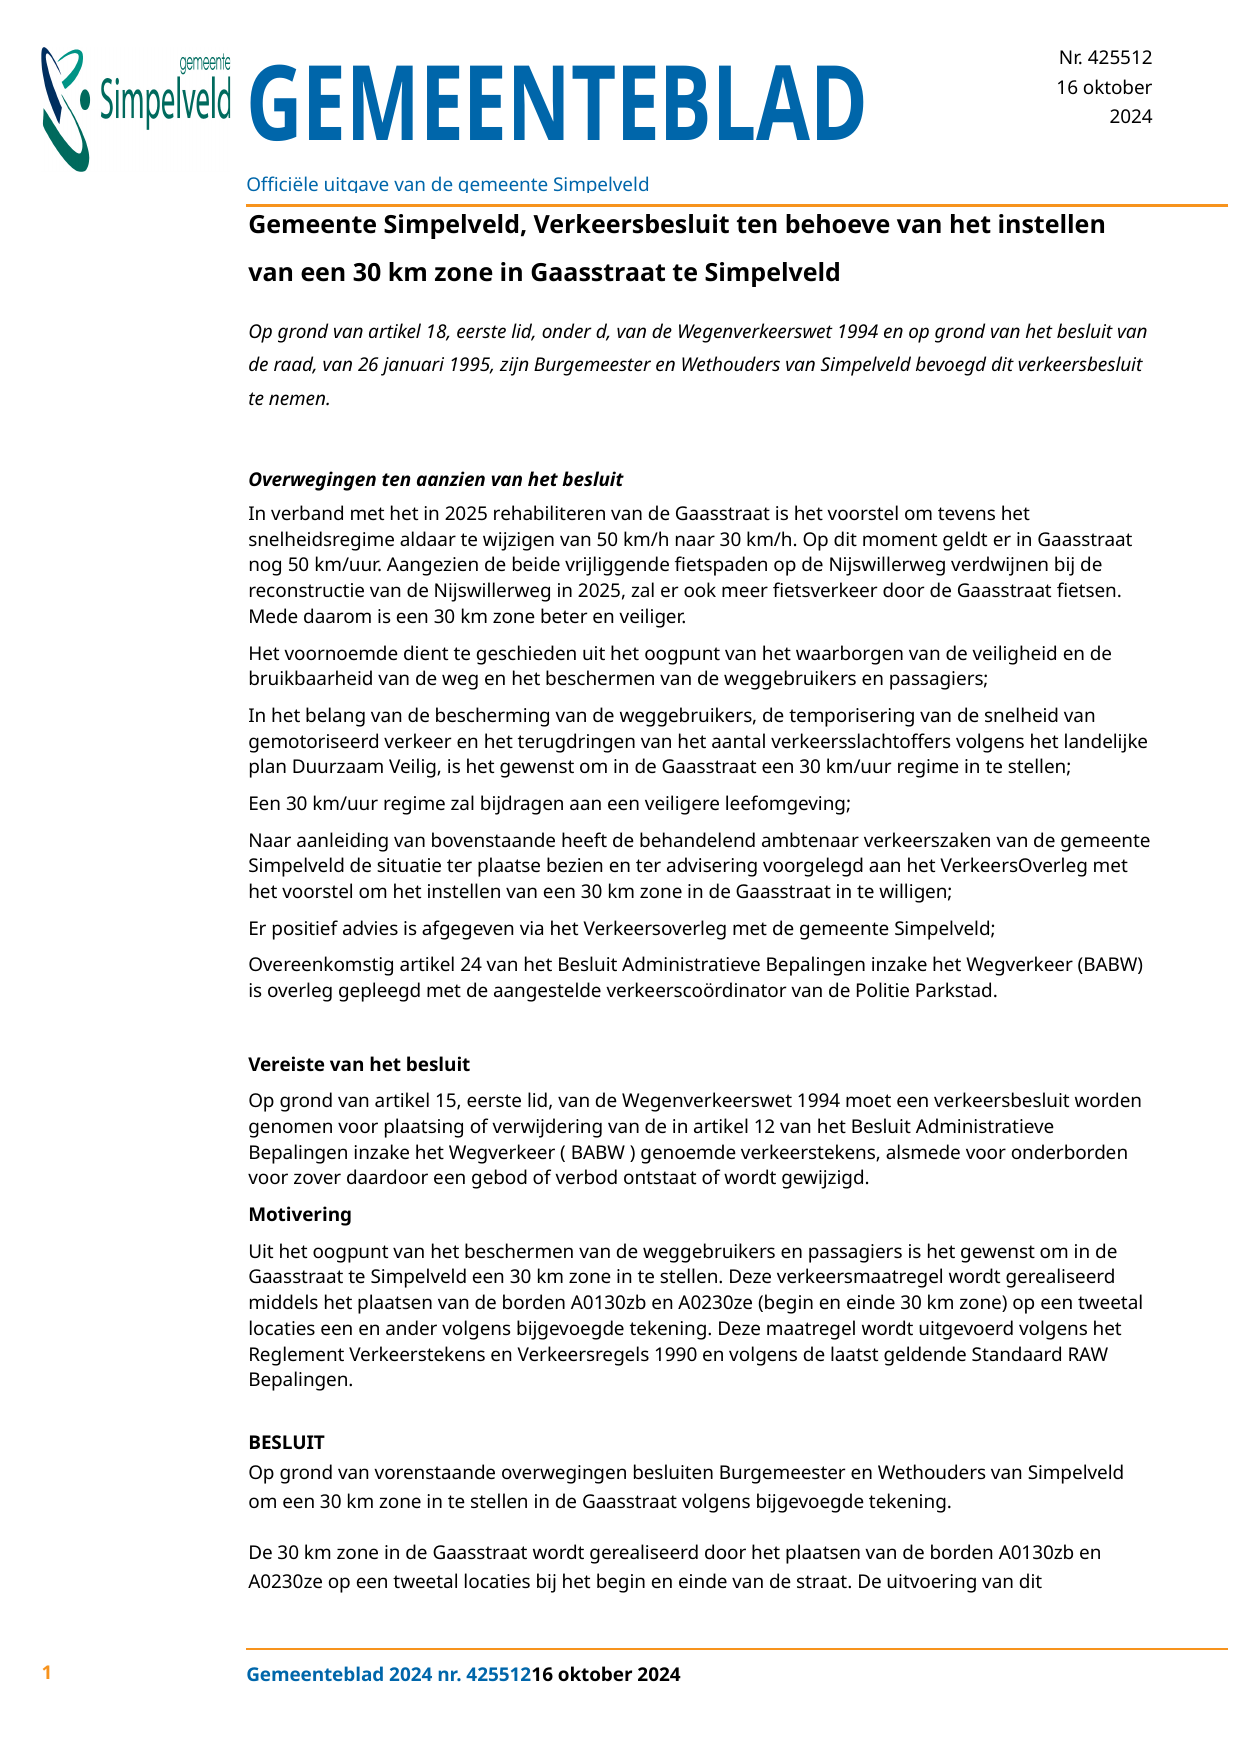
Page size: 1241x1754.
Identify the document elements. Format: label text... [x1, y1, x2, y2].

text Op grond van artikel 15, eerste lid, van de Wegenverkeerswet 1994 moet een verkeersbesluit worden genomen voor plaatsing of verwijdering van de in artikel 12 van het Besluit Administratieve Bepalingen inzake het Wegverkeer ( BABW ) genoemde verkeerstekens, alsmede voor onderborden voor zover daardoor een gebod of verbod ontstaat of wordt gewijzigd. [248, 1087, 1152, 1190]
text In verband met het in 2025 rehabiliteren van de Gaasstraat is het voorstel om tevens het snelheidsregime aldaar te wijzigen van 50 km/h naar 30 km/h. Op dit moment geldt er in Gaasstraat nog 50 km/uur. Aangezien de beide vrijliggende fietspaden op de Nijswillerweg verdwijnen bij de reconstructie van de Nijswillerweg in 2025, zal er ook meer fietsverkeer door de Gaasstraat fietsen. Mede daarom is een 30 km zone beter en veiliger. [248, 500, 1152, 629]
text In het belang van de bescherming van de weggebruikers, de temporisering van de snelheid van gemotoriseerd verkeer en het terugdringen van het aantal verkeersslachtoffers volgens het landelijke plan Duurzaam Veilig, is het gewenst om in de Gaasstraat een 30 km/uur regime in te stellen; [248, 702, 1152, 779]
text Een 30 km/uur regime zal bijdragen aan een veiligere leefomgeving; [248, 790, 1152, 816]
text Overwegingen ten aanzien van het besluit [248, 466, 1152, 492]
text Motivering [248, 1201, 1152, 1227]
text Vereiste van het besluit [248, 1051, 1152, 1076]
text Het voornoemde dient te geschieden uit het oogpunt van het waarborgen van de veiligheid en de bruikbaarheid van de weg en het beschermen van de weggebruikers en passagiers; [248, 640, 1152, 691]
text Op grond van artikel 18, eerste lid, onder d, van de Wegenverkeerswet 1994 en op grond van het besluit van de raad, van 26 januari 1995, zijn Burgemeester en Wethouders van Simpelveld bevoegd dit verkeersbesluit te nemen. [248, 318, 1152, 411]
text BESLUIT [248, 1429, 1152, 1455]
text Gemeente Simpelveld, Verkeersbesluit ten behoeve van het instellen van een 30 km zone in Gaasstraat te Simpelveld [248, 207, 1152, 288]
text De 30 km zone in de Gaasstraat wordt gerealiseerd door het plaatsen van de borden A0130zb en A0230ze op een tweetal locaties bij het begin en einde van de straat. De uitvoering van dit [248, 1539, 1152, 1594]
picture [41, 47, 231, 172]
text Overeenkomstig artikel 24 van het Besluit Administratieve Bepalingen inzake het Wegverkeer (BABW) is overleg gepleegd met de aangestelde verkeerscoördinator van de Politie Parkstad. [248, 952, 1152, 1003]
text Er positief advies is afgegeven via het Verkeersoverleg met de gemeente Simpelveld; [248, 915, 1152, 941]
text Uit het oogpunt van het beschermen van de weggebruikers en passagiers is het gewenst om in de Gaasstraat te Simpelveld een 30 km zone in te stellen. Deze verkeersmaatregel wordt gerealiseerd middels het plaatsen van de borden A0130zb en A0230ze (begin en einde 30 km zone) op een tweetal locaties een en ander volgens bijgevoegde tekening. Deze maatregel wordt uitgevoerd volgens het Reglement Verkeerstekens en Verkeersregels 1990 en volgens de laatst geldende Standaard RAW Bepalingen. [248, 1238, 1152, 1392]
text Op grond van vorenstaande overwegingen besluiten Burgemeester en Wethouders van Simpelveld om een 30 km zone in te stellen in de Gaasstraat volgens bijgevoegde tekening. [248, 1459, 1152, 1514]
text Naar aanleiding van bovenstaande heeft de behandelend ambtenaar verkeerszaken van de gemeente Simpelveld de situatie ter plaatse bezien en ter advisering voorgelegd aan het VerkeersOverleg met het voorstel om het instellen van een 30 km zone in de Gaasstraat in te willigen; [248, 827, 1152, 904]
